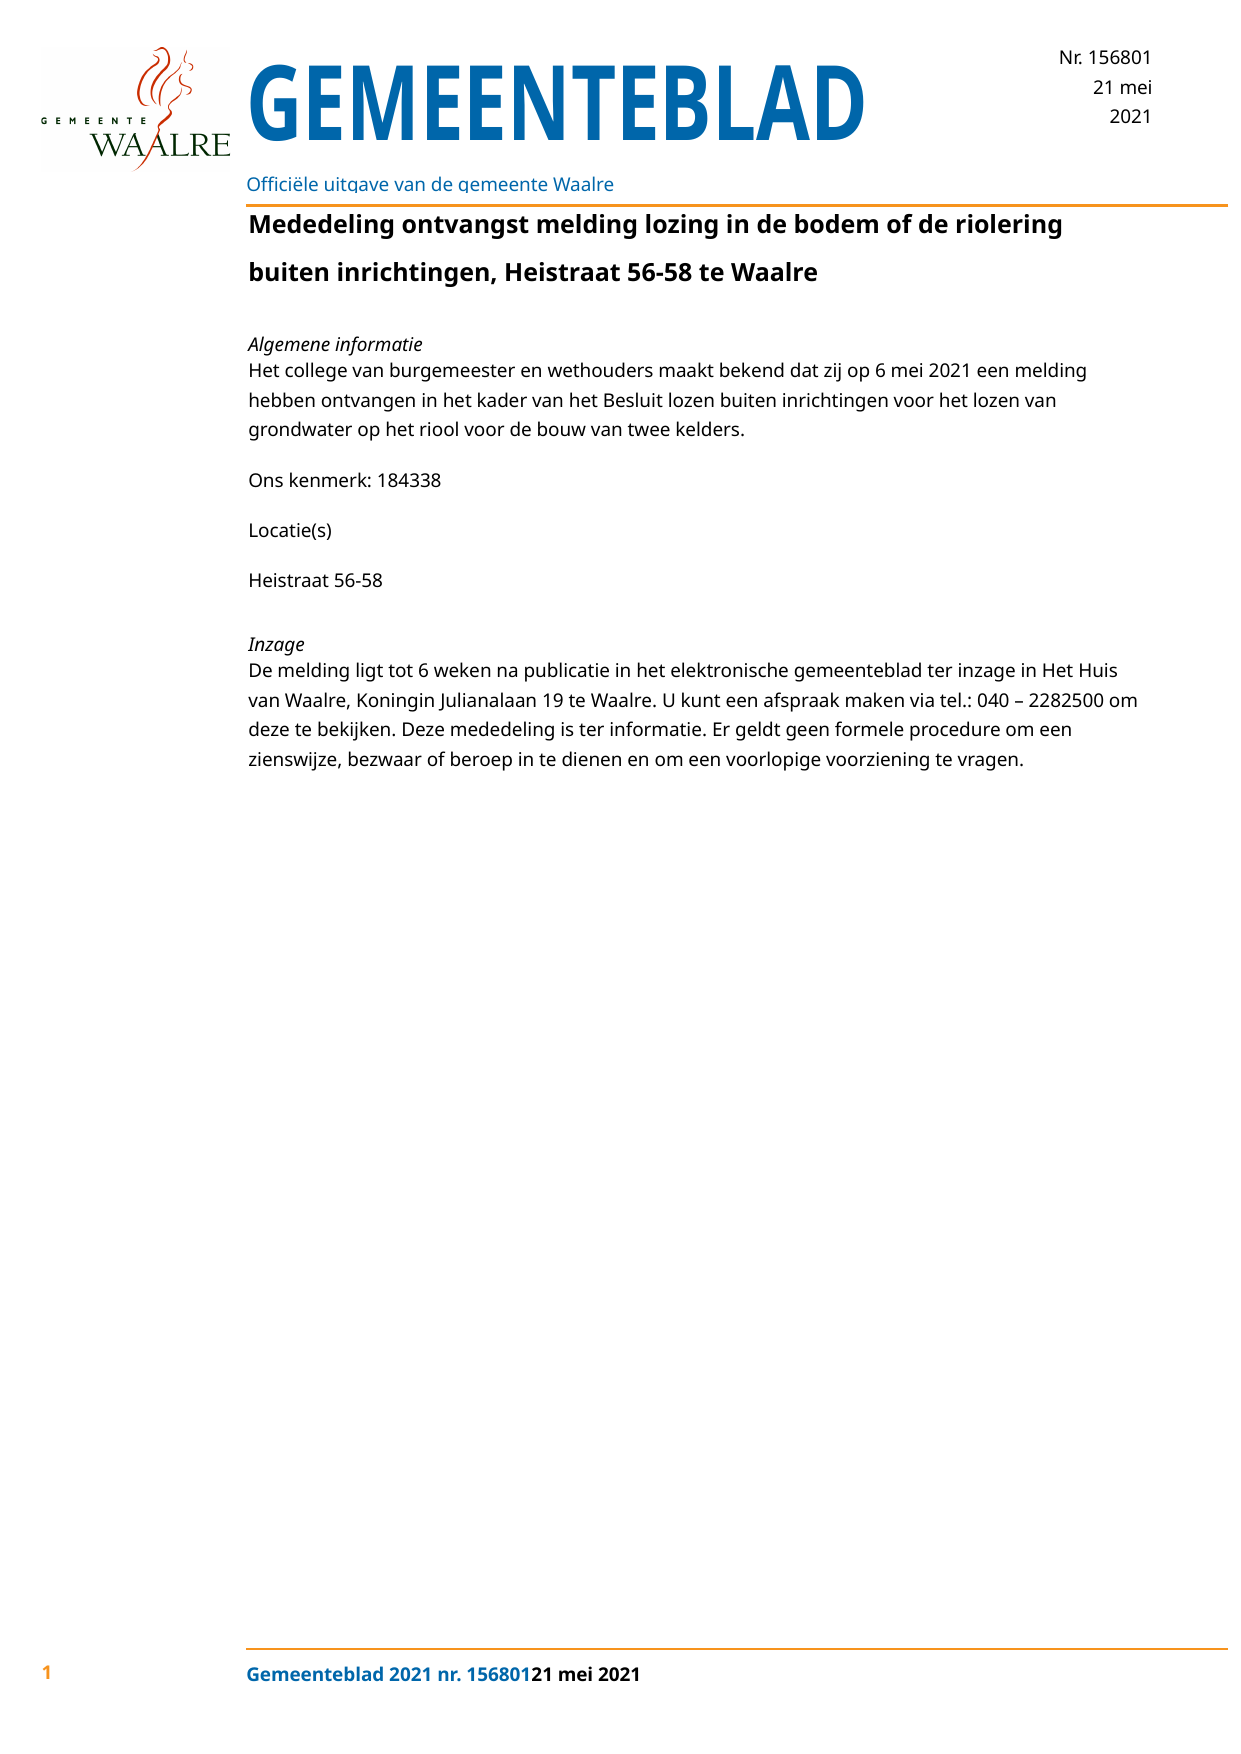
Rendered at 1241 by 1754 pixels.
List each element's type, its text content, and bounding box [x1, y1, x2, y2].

text Heistraat 56-58 [248, 568, 1152, 593]
text Mededeling ontvangst melding lozing in de bodem of de riolering buiten inrichtingen, Heistraat 56-58 te Waalre [248, 207, 1152, 288]
text Locatie(s) [248, 517, 1152, 543]
text Het college van burgemeester en wethouders maakt bekend dat zij op 6 mei 2021 een melding hebben ontvangen in het kader van het Besluit lozen buiten inrichtingen voor het lozen van grondwater op het riool voor de bouw van twee kelders. [248, 357, 1152, 442]
text Algemene informatie [248, 331, 1152, 357]
text De melding ligt tot 6 weken na publicatie in het elektronische gemeenteblad ter inzage in Het Huis van Waalre, Koningin Julianalaan 19 te Waalre. U kunt een afspraak maken via tel.: 040 – 2282500 om deze te bekijken. Deze mededeling is ter informatie. Er geldt geen formele procedure om een zienswijze, bezwaar of beroep in te dienen en om een voorlopige voorziening te vragen. [248, 657, 1152, 772]
text Ons kenmerk: 184338 [248, 467, 1152, 492]
text Inzage [248, 632, 1152, 657]
picture [41, 47, 231, 172]
